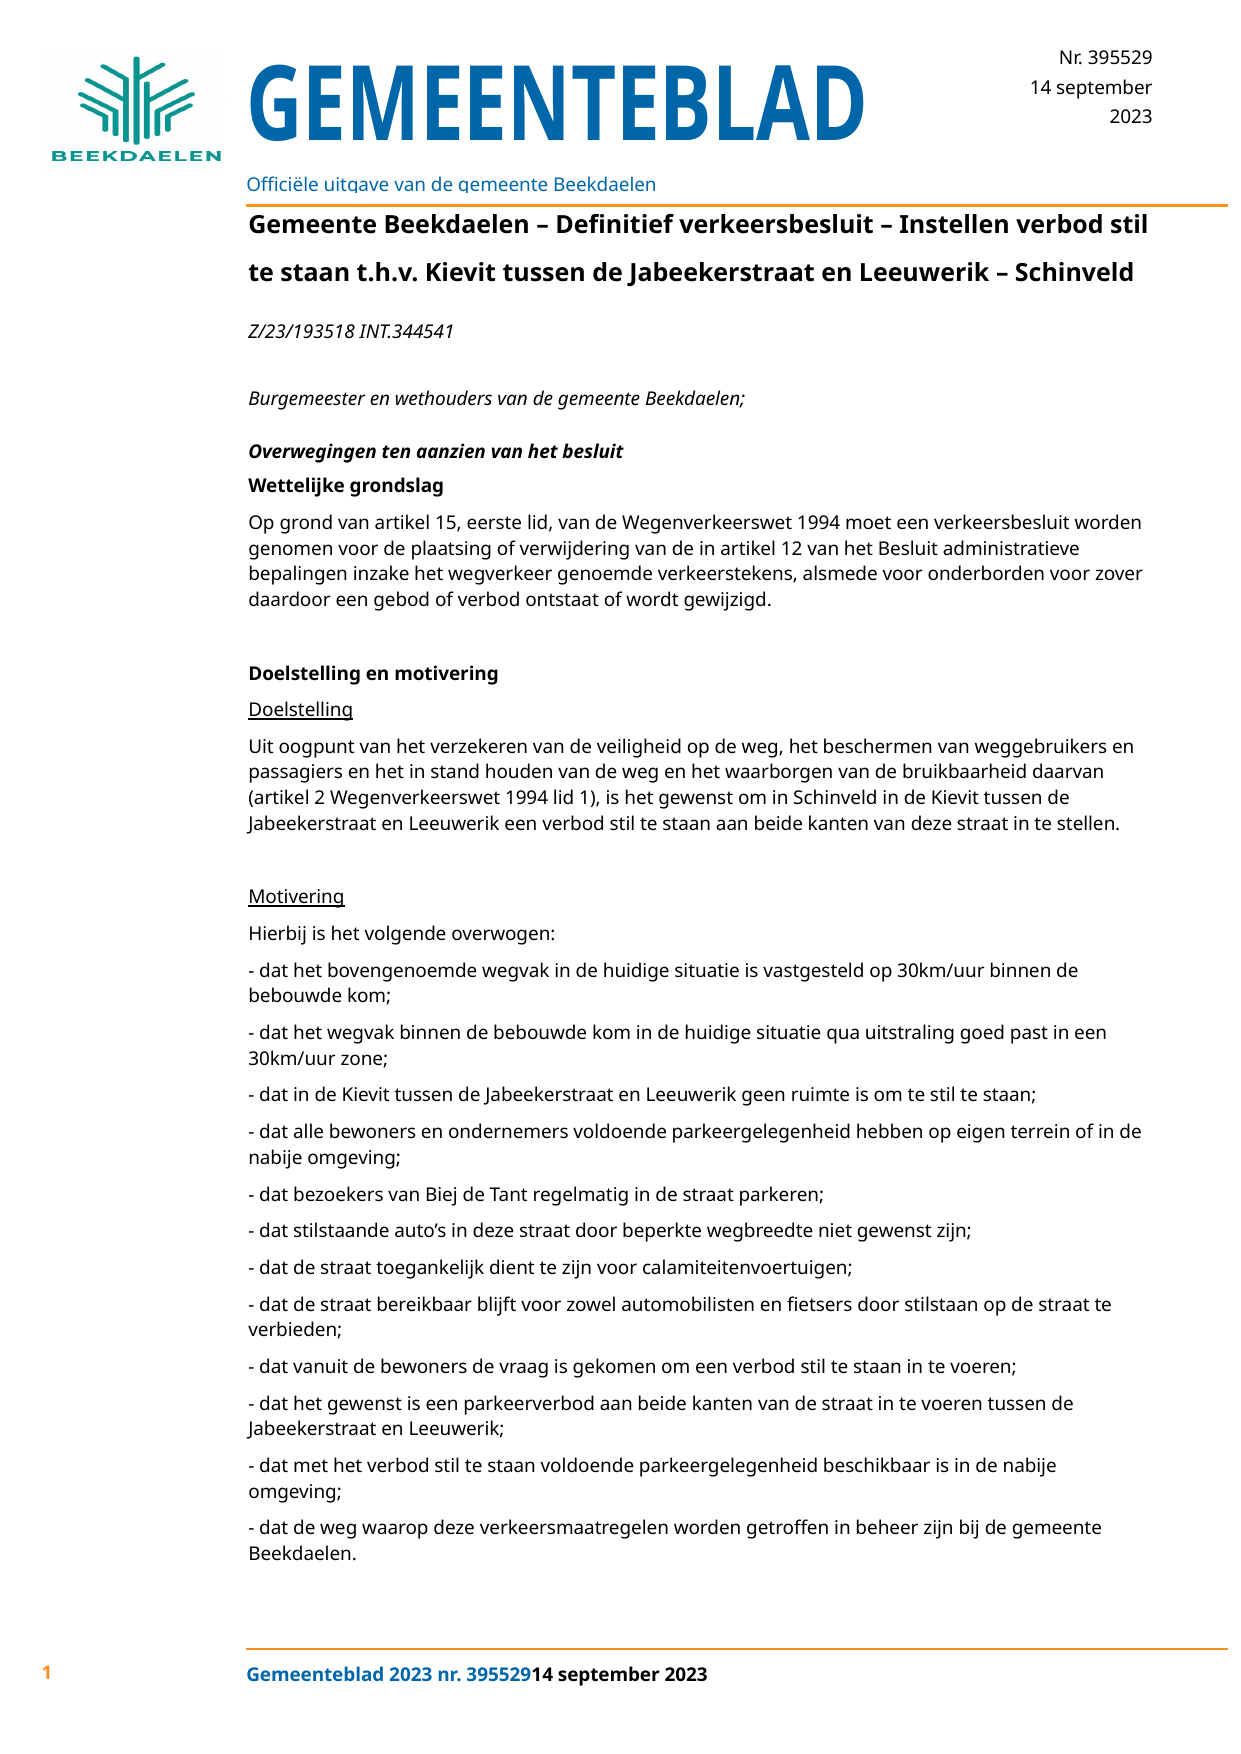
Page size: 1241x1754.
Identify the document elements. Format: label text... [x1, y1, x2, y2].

text - dat het gewenst is een parkeerverbod aan beide kanten van de straat in te voeren tussen de Jabeekerstraat en Leeuwerik; [248, 1390, 1152, 1441]
picture [41, 47, 231, 172]
text Doelstelling en motivering [248, 660, 1152, 685]
text - dat met het verbod stil te staan voldoende parkeergelegenheid beschikbaar is in de nabije omgeving; [248, 1452, 1152, 1504]
text Op grond van artikel 15, eerste lid, van de Wegenverkeerswet 1994 moet een verkeersbesluit worden genomen voor de plaatsing of verwijdering van de in artikel 12 van het Besluit administratieve bepalingen inzake het wegverkeer genoemde verkeerstekens, alsmede voor onderborden voor zover daardoor een gebod of verbod ontstaat of wordt gewijzigd. [248, 509, 1152, 612]
text - dat de weg waarop deze verkeersmaatregelen worden getroffen in beheer zijn bij de gemeente Beekdaelen. [248, 1514, 1152, 1566]
text - dat alle bewoners en ondernemers voldoende parkeergelegenheid hebben op eigen terrein of in de nabije omgeving; [248, 1118, 1152, 1170]
text Motivering [248, 883, 1152, 909]
text - dat bezoekers van Biej de Tant regelmatig in de straat parkeren; [248, 1181, 1152, 1206]
text - dat het bovengenoemde wegvak in de huidige situatie is vastgesteld op 30km/uur binnen de bebouwde kom; [248, 957, 1152, 1008]
text - dat vanuit de bewoners de vraag is gekomen om een verbod stil te staan in te voeren; [248, 1353, 1152, 1379]
text Hierbij is het volgende overwogen: [248, 920, 1152, 946]
text - dat het wegvak binnen de bebouwde kom in de huidige situatie qua uitstraling goed past in een 30km/uur zone; [248, 1019, 1152, 1071]
text - dat stilstaande auto’s in deze straat door beperkte wegbreedte niet gewenst zijn; [248, 1217, 1152, 1243]
text Doelstelling [248, 696, 1152, 722]
text Gemeente Beekdaelen – Definitief verkeersbesluit – Instellen verbod stil te staan t.h.v. Kievit tussen de Jabeekerstraat en Leeuwerik – Schinveld [248, 207, 1152, 288]
text Overwegingen ten aanzien van het besluit [248, 438, 1152, 464]
text - dat de straat bereikbaar blijft voor zowel automobilisten en fietsers door stilstaan op de straat te verbieden; [248, 1291, 1152, 1342]
text - dat in de Kievit tussen de Jabeekerstraat en Leeuwerik geen ruimte is om te stil te staan; [248, 1082, 1152, 1107]
text - dat de straat toegankelijk dient te zijn voor calamiteitenvoertuigen; [248, 1254, 1152, 1280]
text Z/23/193518 INT.344541 [248, 318, 1152, 344]
text Wettelijke grondslag [248, 472, 1152, 498]
text Uit oogpunt van het verzekeren van de veiligheid op de weg, het beschermen van weggebruikers en passagiers en het in stand houden van de weg en het waarborgen van de bruikbaarheid daarvan (artikel 2 Wegenverkeerswet 1994 lid 1), is het gewenst om in Schinveld in de Kievit tussen de Jabeekerstraat en Leeuwerik een verbod stil te staan aan beide kanten van deze straat in te stellen. [248, 733, 1152, 836]
text Burgemeester en wethouders van de gemeente Beekdaelen; [248, 386, 1152, 411]
